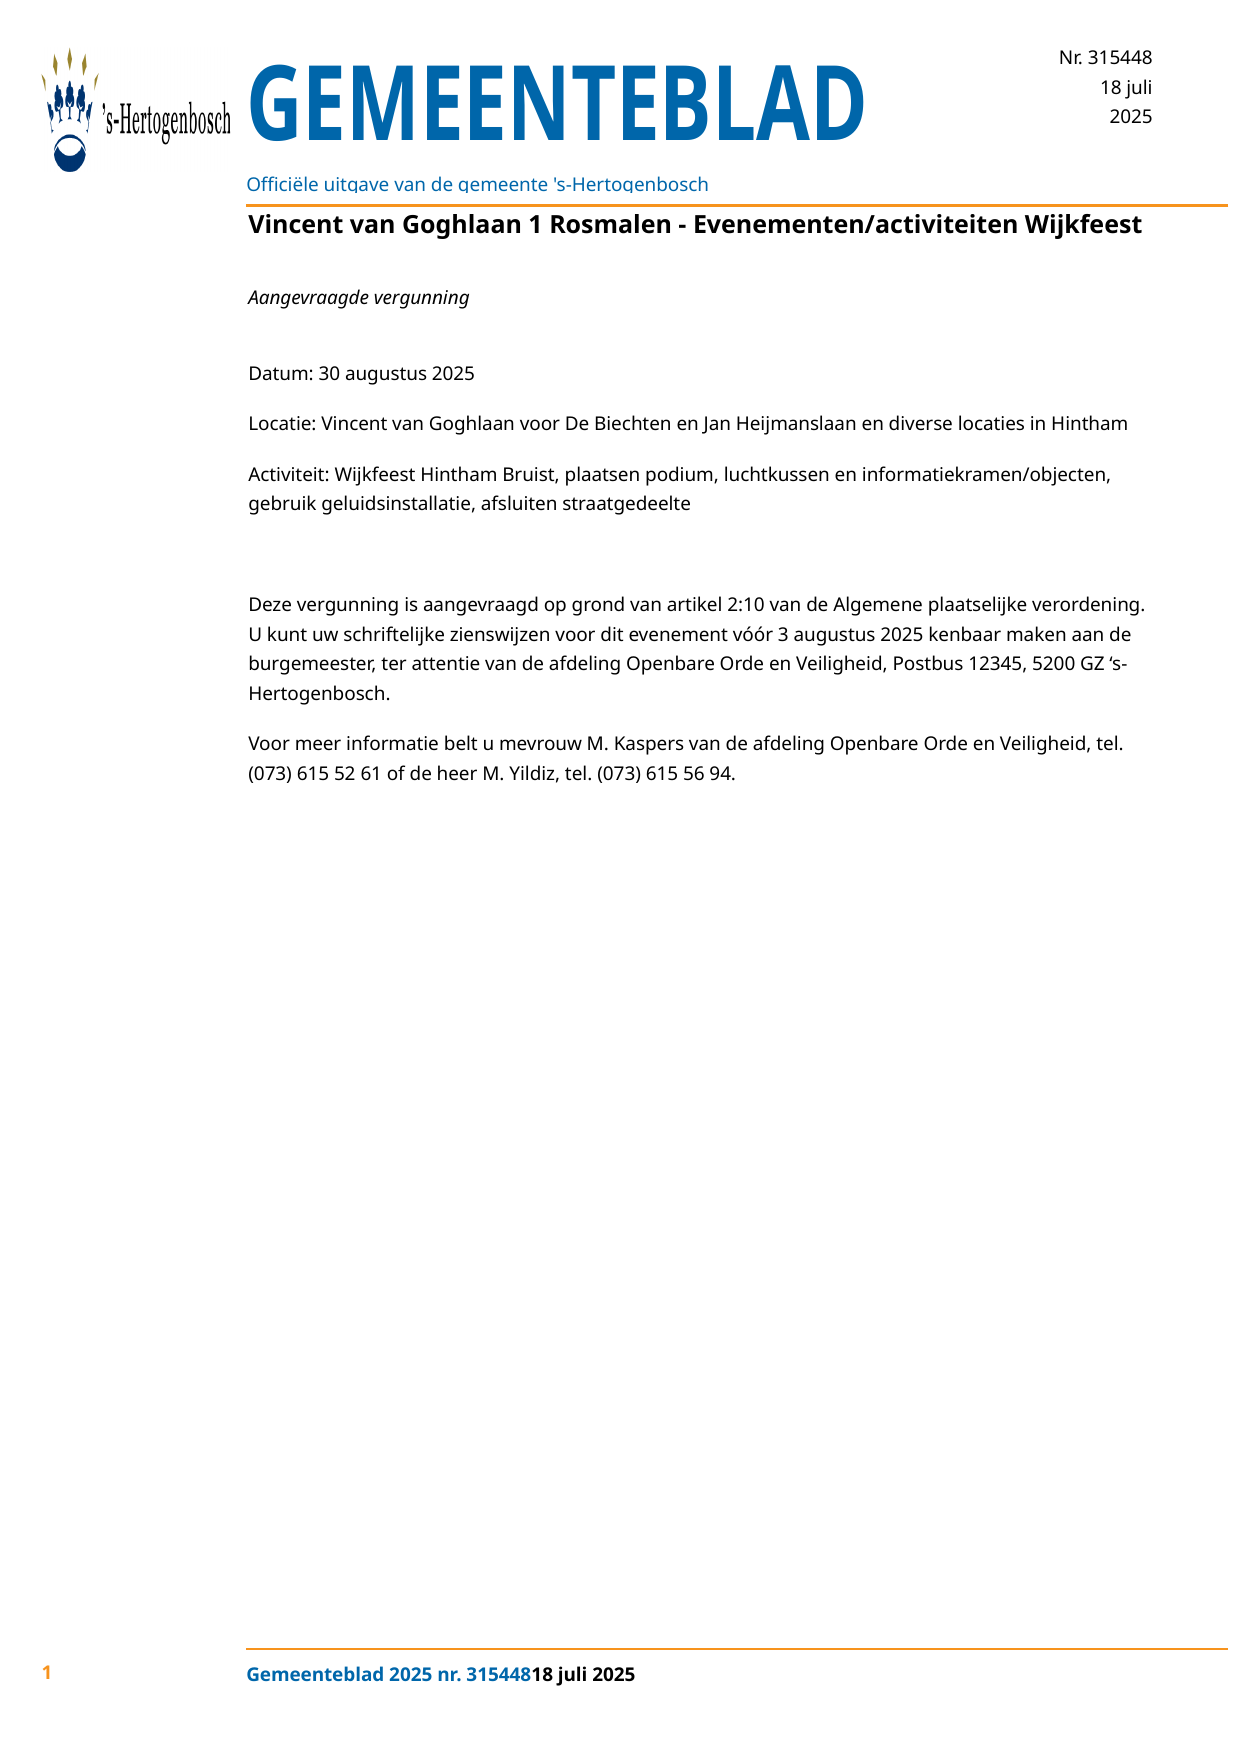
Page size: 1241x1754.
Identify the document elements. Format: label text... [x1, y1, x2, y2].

picture [41, 47, 231, 172]
text Locatie: Vincent van Goghlaan voor De Biechten en Jan Heijmanslaan en diverse locaties in Hintham [248, 410, 1152, 436]
text Deze vergunning is aangevraagd op grond van artikel 2:10 van de Algemene plaatselijke verordening. U kunt uw schriftelijke zienswijzen voor dit evenement vóór 3 augustus 2025 kenbaar maken aan de burgemeester, ter attentie van de afdeling Openbare Orde en Veiligheid, Postbus 12345, 5200 GZ ‘s-Hertogenbosch. [248, 591, 1152, 706]
text Voor meer informatie belt u mevrouw M. Kaspers van de afdeling Openbare Orde en Veiligheid, tel. (073) 615 52 61 of de heer M. Yildiz, tel. (073) 615 56 94. [248, 730, 1152, 786]
text Datum: 30 augustus 2025 [248, 360, 1152, 386]
text Vincent van Goghlaan 1 Rosmalen - Evenementen/activiteiten Wijkfeest [248, 207, 1152, 241]
text Aangevraagde vergunning [248, 284, 1152, 309]
text Activiteit: Wijkfeest Hintham Bruist, plaatsen podium, luchtkussen en informatiekramen/objecten, gebruik geluidsinstallatie, afsluiten straatgedeelte [248, 461, 1152, 516]
